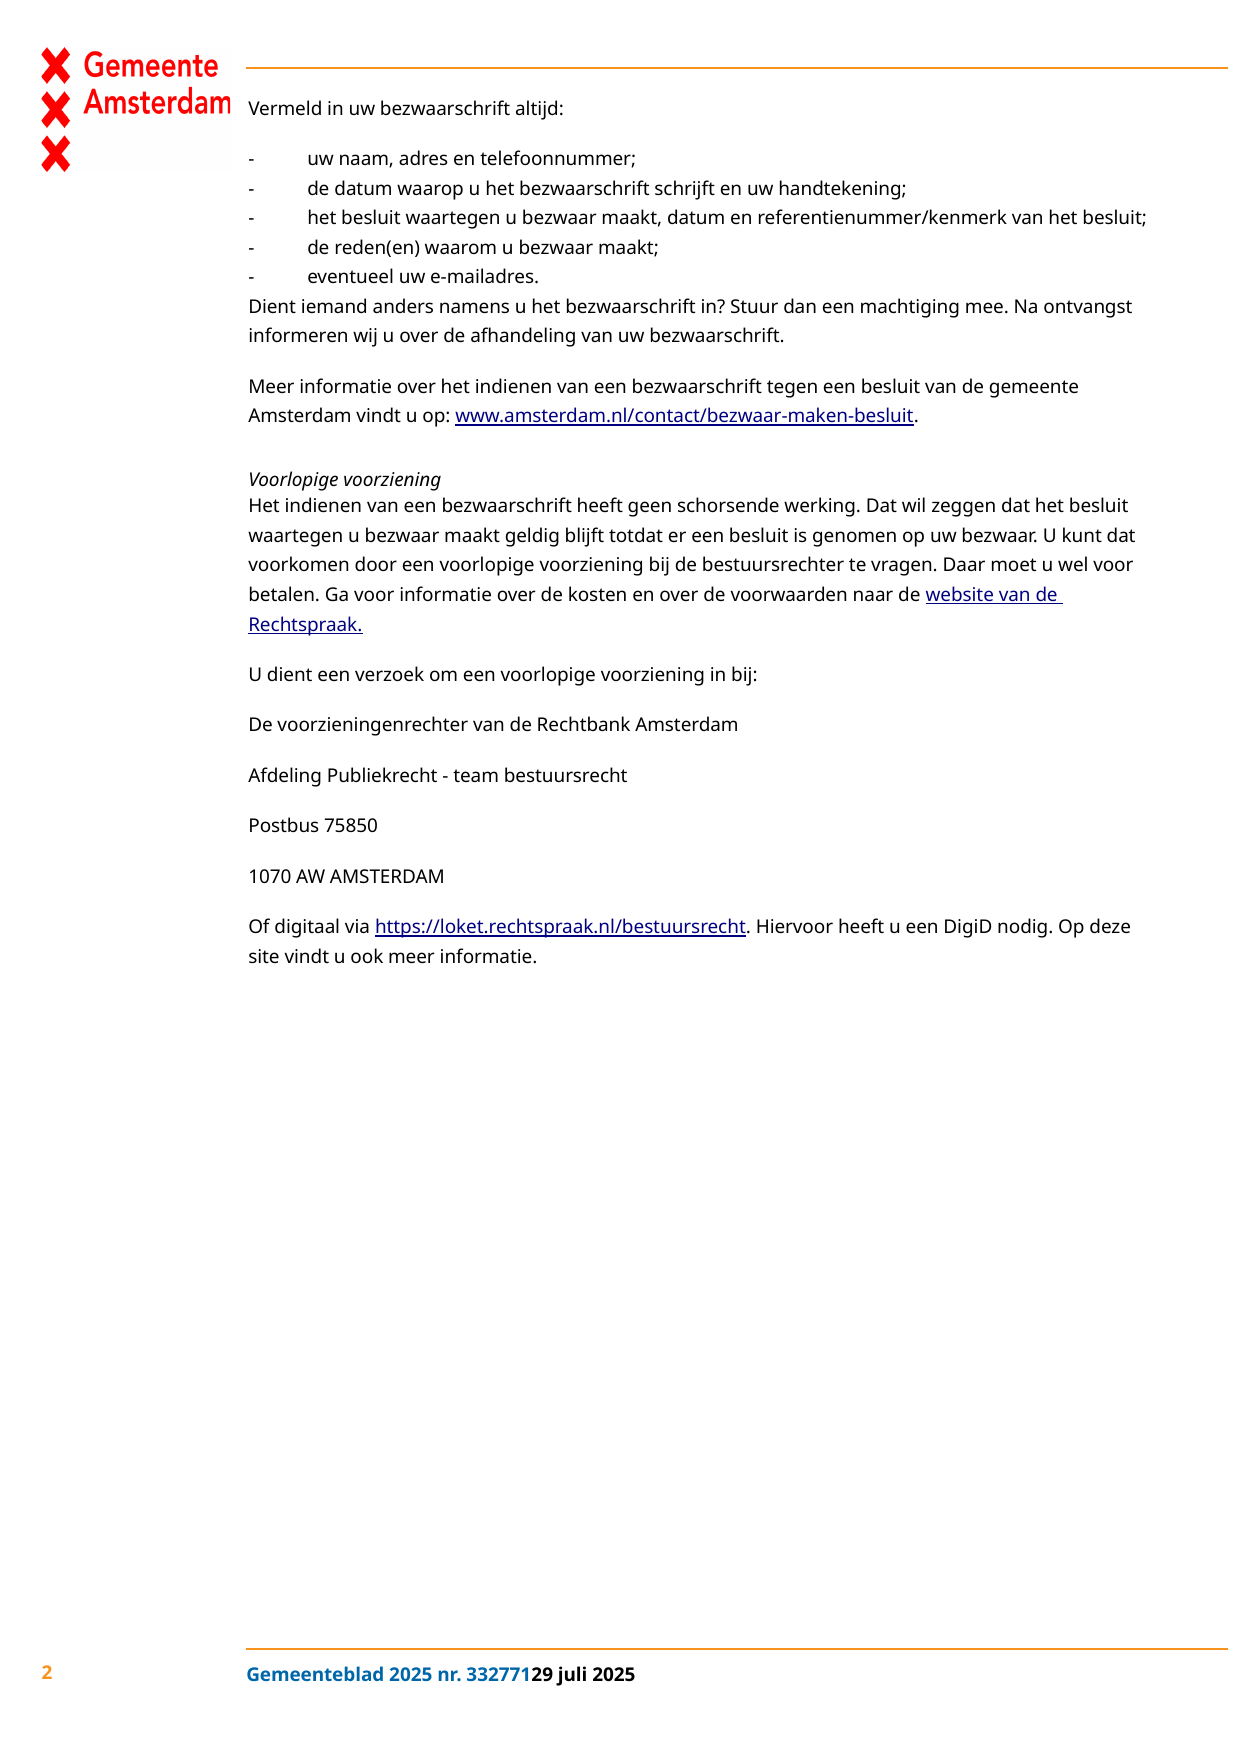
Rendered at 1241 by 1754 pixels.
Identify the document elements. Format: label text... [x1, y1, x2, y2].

text 1070 AW AMSTERDAM [248, 863, 1152, 888]
text Vermeld in uw bezwaarschrift altijd: [248, 95, 1152, 121]
text Postbus 75850 [248, 812, 1152, 838]
list eventueel uw e-mailadres. [248, 263, 1152, 289]
list de datum waarop u het bezwaarschrift schrijft en uw handtekening; [248, 175, 1152, 201]
text Het indienen van een bezwaarschrift heeft geen schorsende werking. Dat wil zeggen dat het besluit waartegen u bezwaar maakt geldig blijft totdat er een besluit is genomen op uw bezwaar. U kunt dat voorkomen door een voorlopige voorziening bij de bestuursrechter te vragen. Daar moet u wel voor betalen. Ga voor informatie over de kosten en over de voorwaarden naar de website van de Rechtspraak. [248, 492, 1152, 636]
text Voorlopige voorziening [248, 467, 1152, 492]
list uw naam, adres en telefoonnummer; [248, 145, 1152, 171]
text Afdeling Publiekrecht - team bestuursrecht [248, 762, 1152, 788]
text Of digitaal via https://loket.rechtspraak.nl/bestuursrecht. Hiervoor heeft u een DigiD nodig. Op deze site vindt u ook meer informatie. [248, 913, 1152, 968]
text De voorzieningenrechter van de Rechtbank Amsterdam [248, 712, 1152, 737]
text U dient een verzoek om een voorlopige voorziening in bij: [248, 661, 1152, 687]
text Meer informatie over het indienen van een bezwaarschrift tegen een besluit van de gemeente Amsterdam vindt u op: www.amsterdam.nl/contact/bezwaar-maken-besluit. [248, 373, 1152, 428]
picture [41, 47, 231, 172]
text Dient iemand anders namens u het bezwaarschrift in? Stuur dan een machtiging mee. Na ontvangst informeren wij u over de afhandeling van uw bezwaarschrift. [248, 293, 1152, 348]
list de reden(en) waarom u bezwaar maakt; [248, 234, 1152, 260]
list het besluit waartegen u bezwaar maakt, datum en referentienummer/kenmerk van het besluit; [248, 204, 1152, 230]
